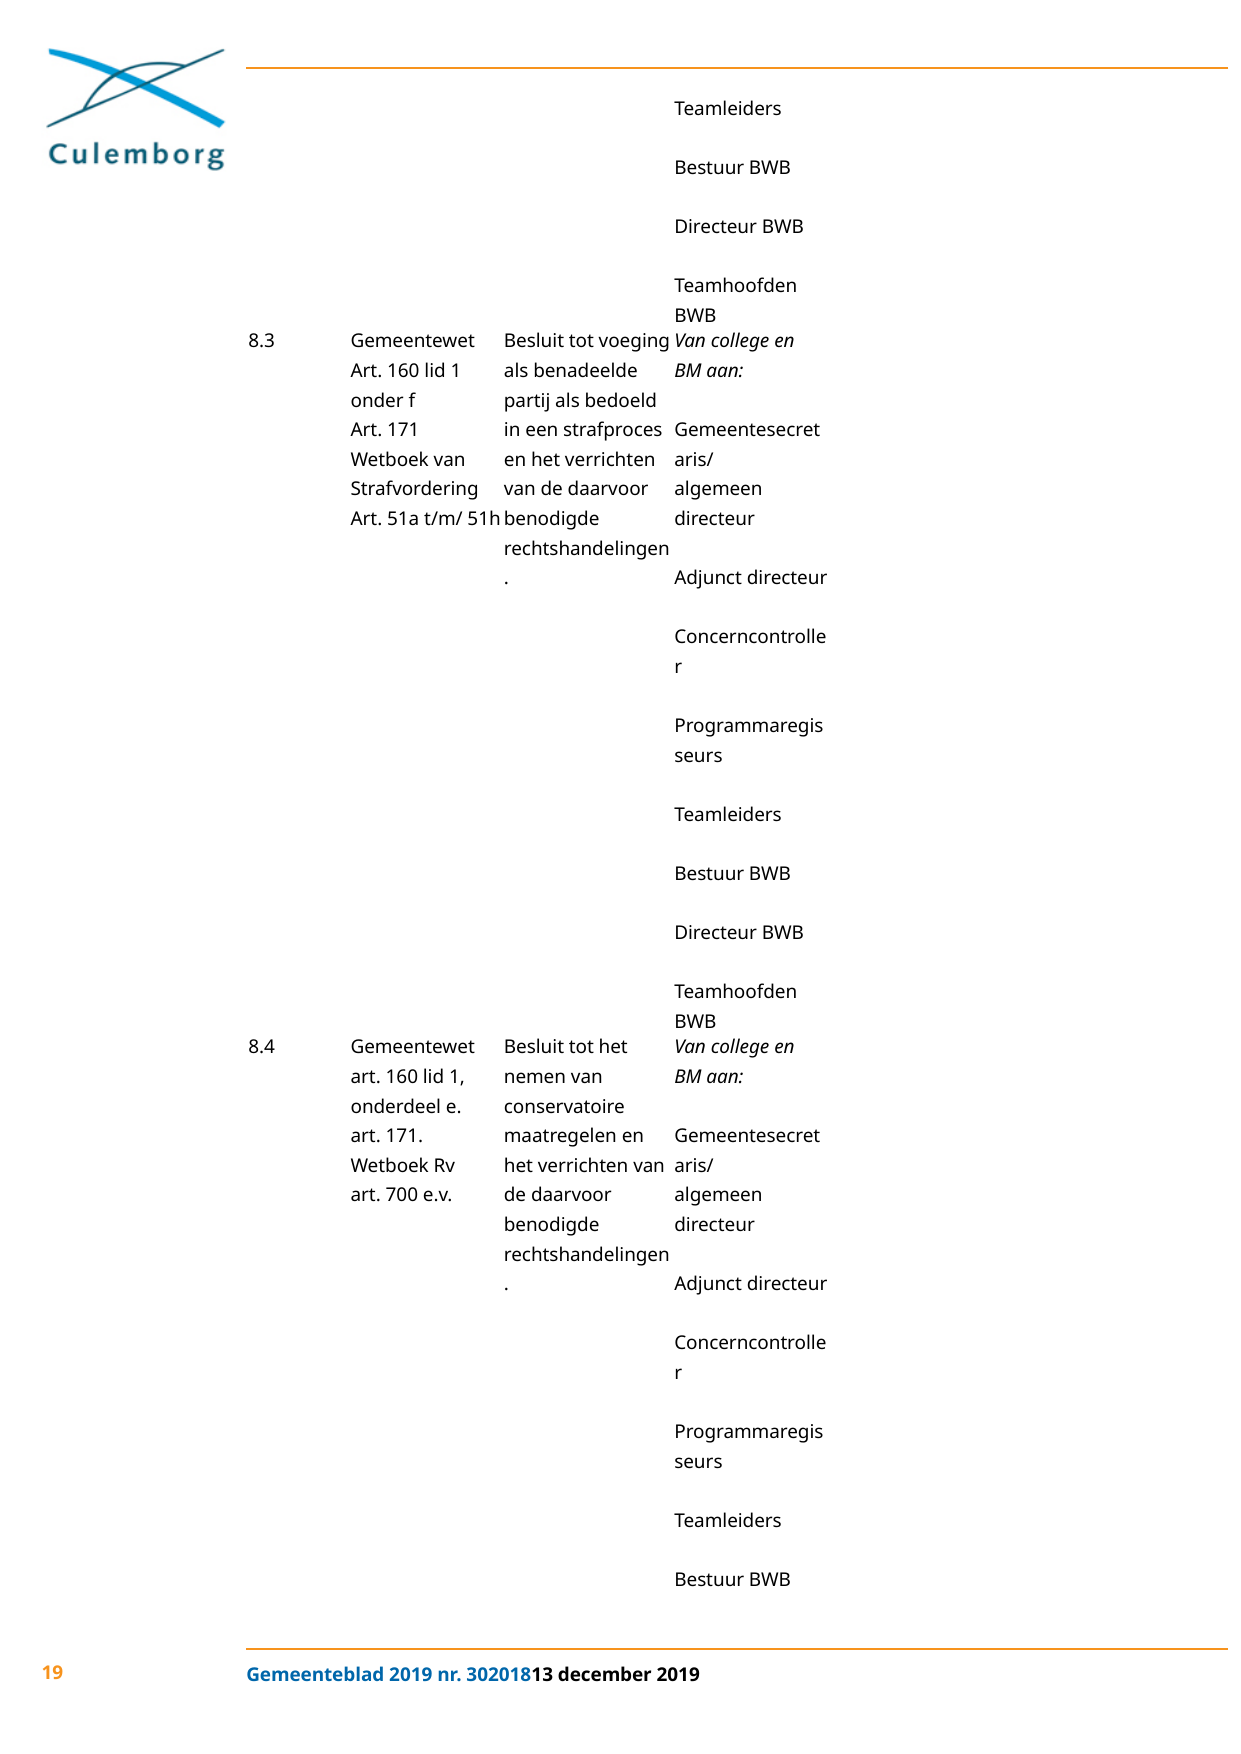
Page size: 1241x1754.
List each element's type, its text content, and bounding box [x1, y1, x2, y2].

table_cell [248, 95, 350, 328]
table_cell [504, 95, 674, 328]
table_cell 8.4 [248, 1034, 350, 1592]
table_cell Teamleiders Bestuur BWB Directeur BWB Teamhoofden BWB [674, 95, 828, 328]
table_cell [964, 95, 1152, 328]
table_cell Besluit tot voeging als benadeelde partij als bedoeld in een strafproces en het verrichten van de daarvoor benodigde rechtshandelingen. [504, 328, 674, 1034]
table_cell Van college en BM aan: Gemeentesecretaris/ algemeen directeur Adjunct directeur Concerncontroller Programmaregisseurs Teamleiders Bestuur BWB Directeur BWB Teamhoofden BWB [674, 328, 828, 1034]
table_cell [828, 95, 964, 328]
table_cell [828, 1034, 964, 1592]
table_cell 8.3 [248, 328, 350, 1034]
table_cell [964, 328, 1152, 1034]
picture [41, 47, 231, 172]
table_cell [350, 95, 504, 328]
table_cell Gemeentewet Art. 160 lid 1 onder f Art. 171 Wetboek van Strafvordering Art. 51a t/m/ 51h [350, 328, 504, 1034]
table_cell Besluit tot het nemen van conservatoire maatregelen en het verrichten van de daarvoor benodigde rechtshandelingen. [504, 1034, 674, 1592]
table_cell [828, 328, 964, 1034]
table_cell Gemeentewet art. 160 lid 1, onderdeel e. art. 171. Wetboek Rv art. 700 e.v. [350, 1034, 504, 1592]
table_cell Van college en BM aan: Gemeentesecretaris/ algemeen directeur Adjunct directeur Concerncontroller Programmaregisseurs Teamleiders Bestuur BWB [674, 1034, 828, 1592]
table_cell [964, 1034, 1152, 1592]
